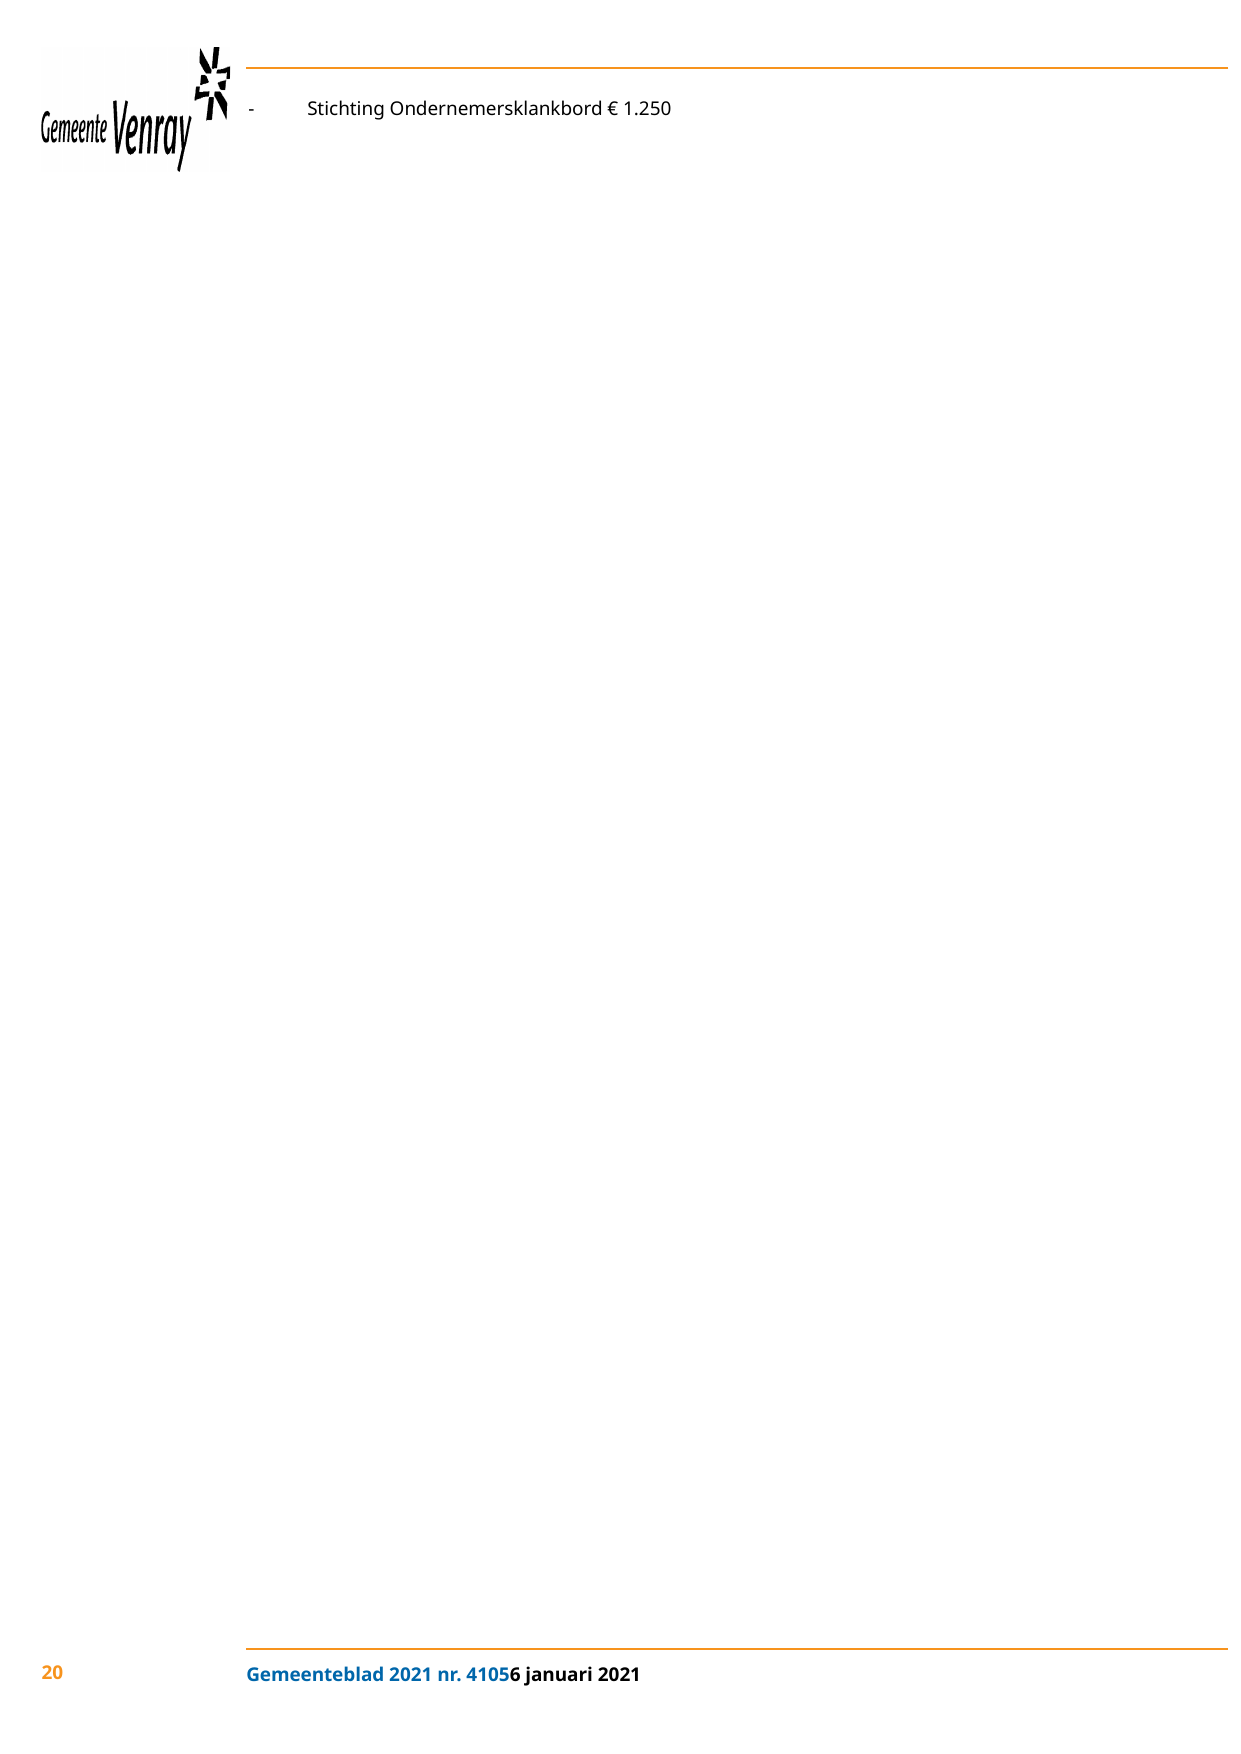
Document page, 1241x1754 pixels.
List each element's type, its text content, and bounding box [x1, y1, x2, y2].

picture [41, 47, 231, 172]
list Stichting Ondernemersklankbord € 1.250 [248, 95, 1152, 121]
